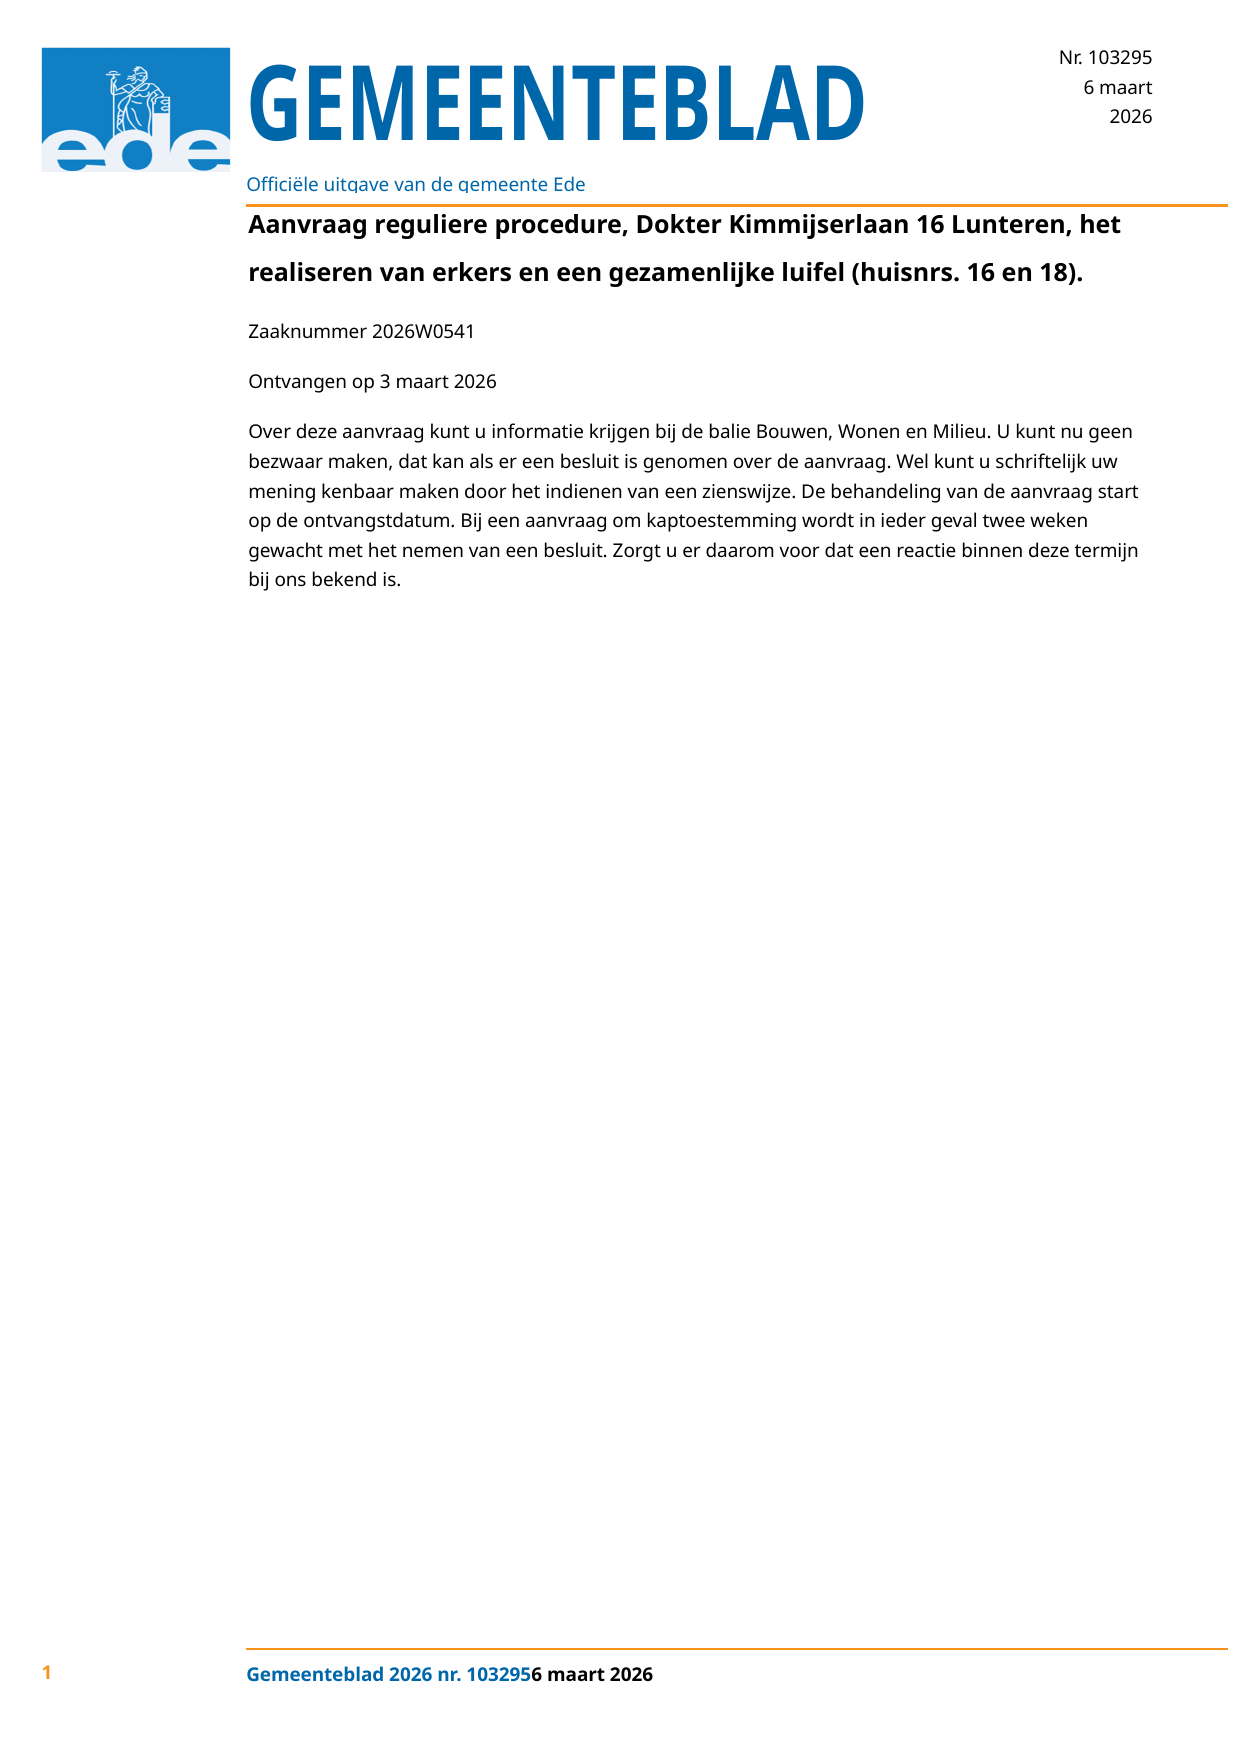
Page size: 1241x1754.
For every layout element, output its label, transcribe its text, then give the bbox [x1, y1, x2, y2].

text Aanvraag reguliere procedure, Dokter Kimmijserlaan 16 Lunteren, het realiseren van erkers en een gezamenlijke luifel (huisnrs. 16 en 18). [248, 207, 1152, 288]
picture [41, 47, 231, 172]
text Ontvangen op 3 maart 2026 [248, 368, 1152, 394]
text Zaaknummer 2026W0541 [248, 318, 1152, 344]
text Over deze aanvraag kunt u informatie krijgen bij de balie Bouwen, Wonen en Milieu. U kunt nu geen bezwaar maken, dat kan als er een besluit is genomen over de aanvraag. Wel kunt u schriftelijk uw mening kenbaar maken door het indienen van een zienswijze. De behandeling van de aanvraag start op de ontvangstdatum. Bij een aanvraag om kaptoestemming wordt in ieder geval twee weken gewacht met het nemen van een besluit. Zorgt u er daarom voor dat een reactie binnen deze termijn bij ons bekend is. [248, 419, 1152, 592]
